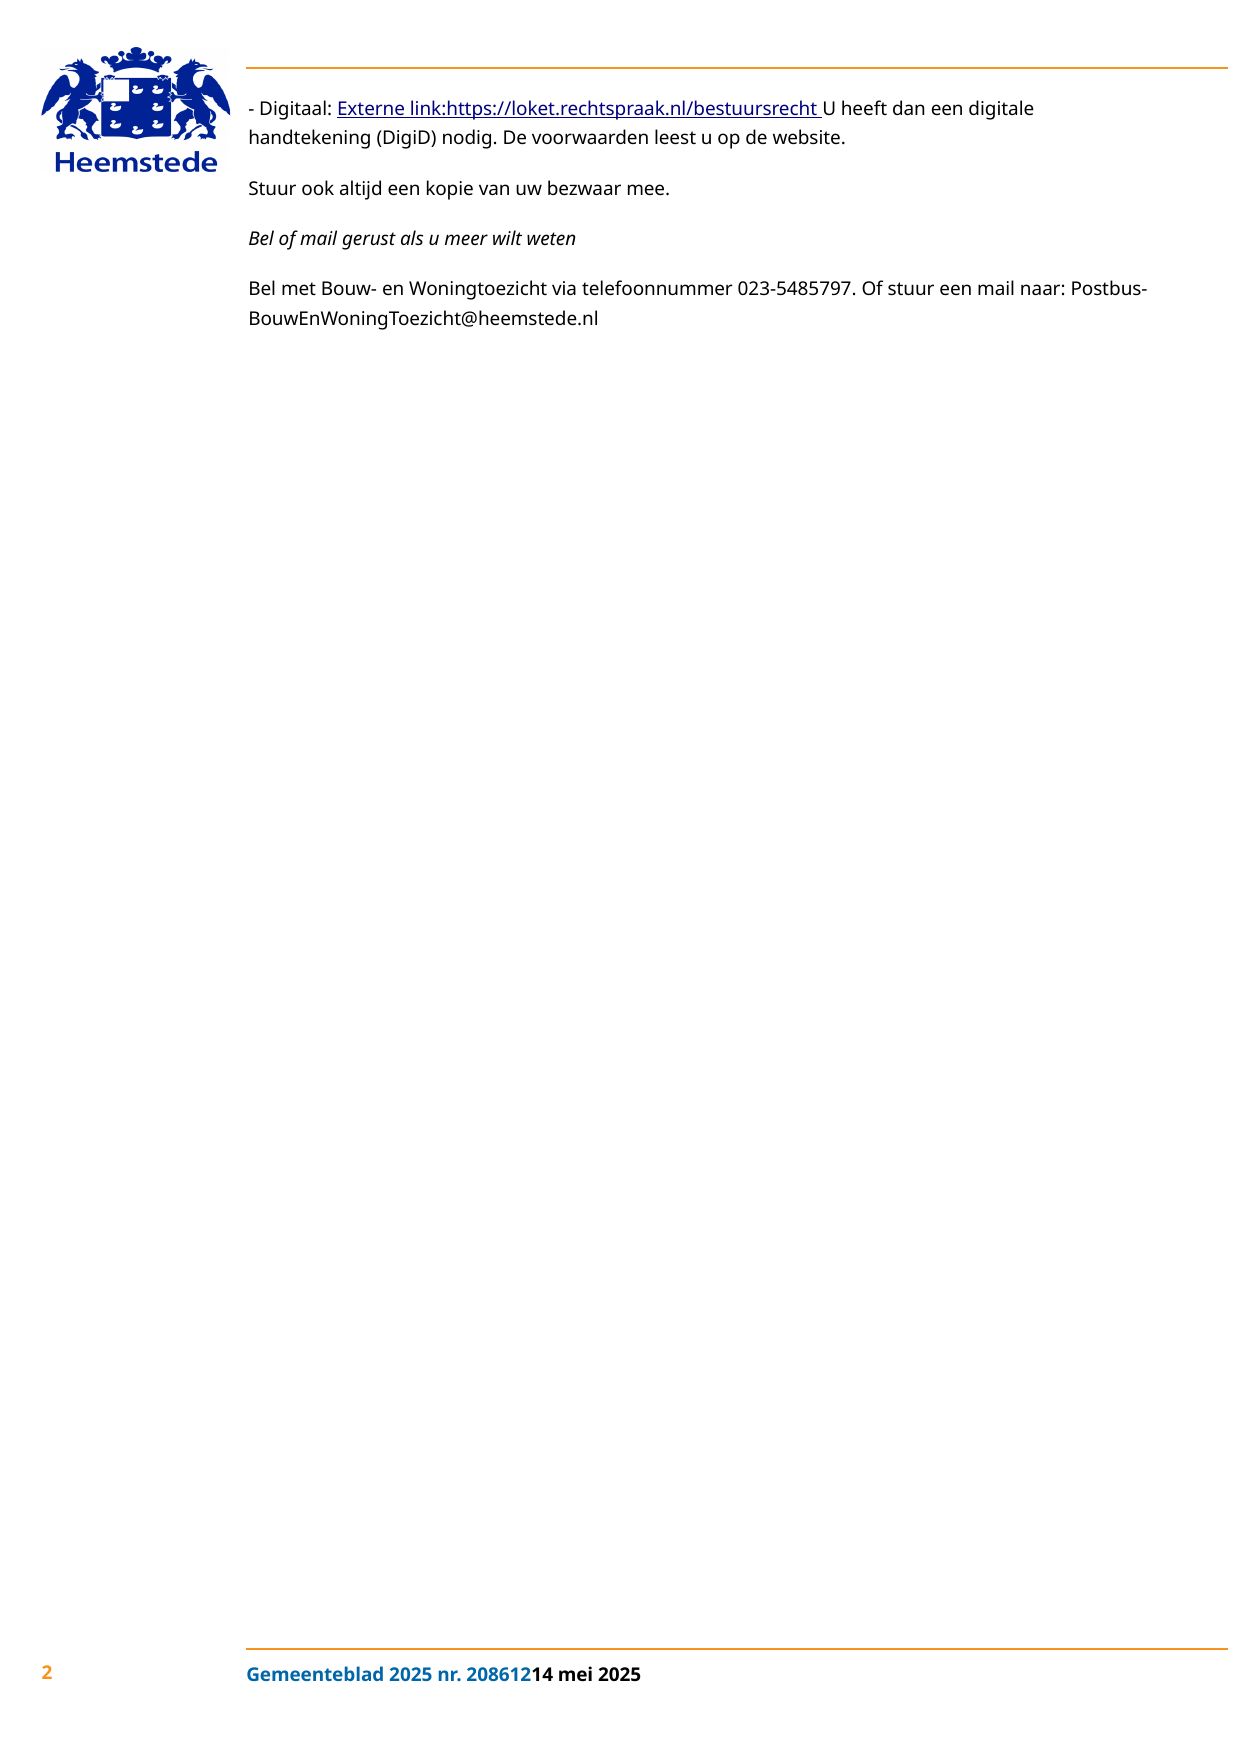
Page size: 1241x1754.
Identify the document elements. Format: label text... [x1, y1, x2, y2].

text Bel of mail gerust als u meer wilt weten [248, 225, 1152, 251]
picture [41, 47, 231, 172]
text - Digitaal: Externe link:https://loket.rechtspraak.nl/bestuursrecht U heeft dan een digitale handtekening (DigiD) nodig. De voorwaarden leest u op de website. [248, 95, 1152, 150]
text Stuur ook altijd een kopie van uw bezwaar mee. [248, 175, 1152, 201]
text Bel met Bouw- en Woningtoezicht via telefoonnummer 023-5485797. Of stuur een mail naar: Postbus-BouwEnWoningToezicht@heemstede.nl [248, 276, 1152, 331]
